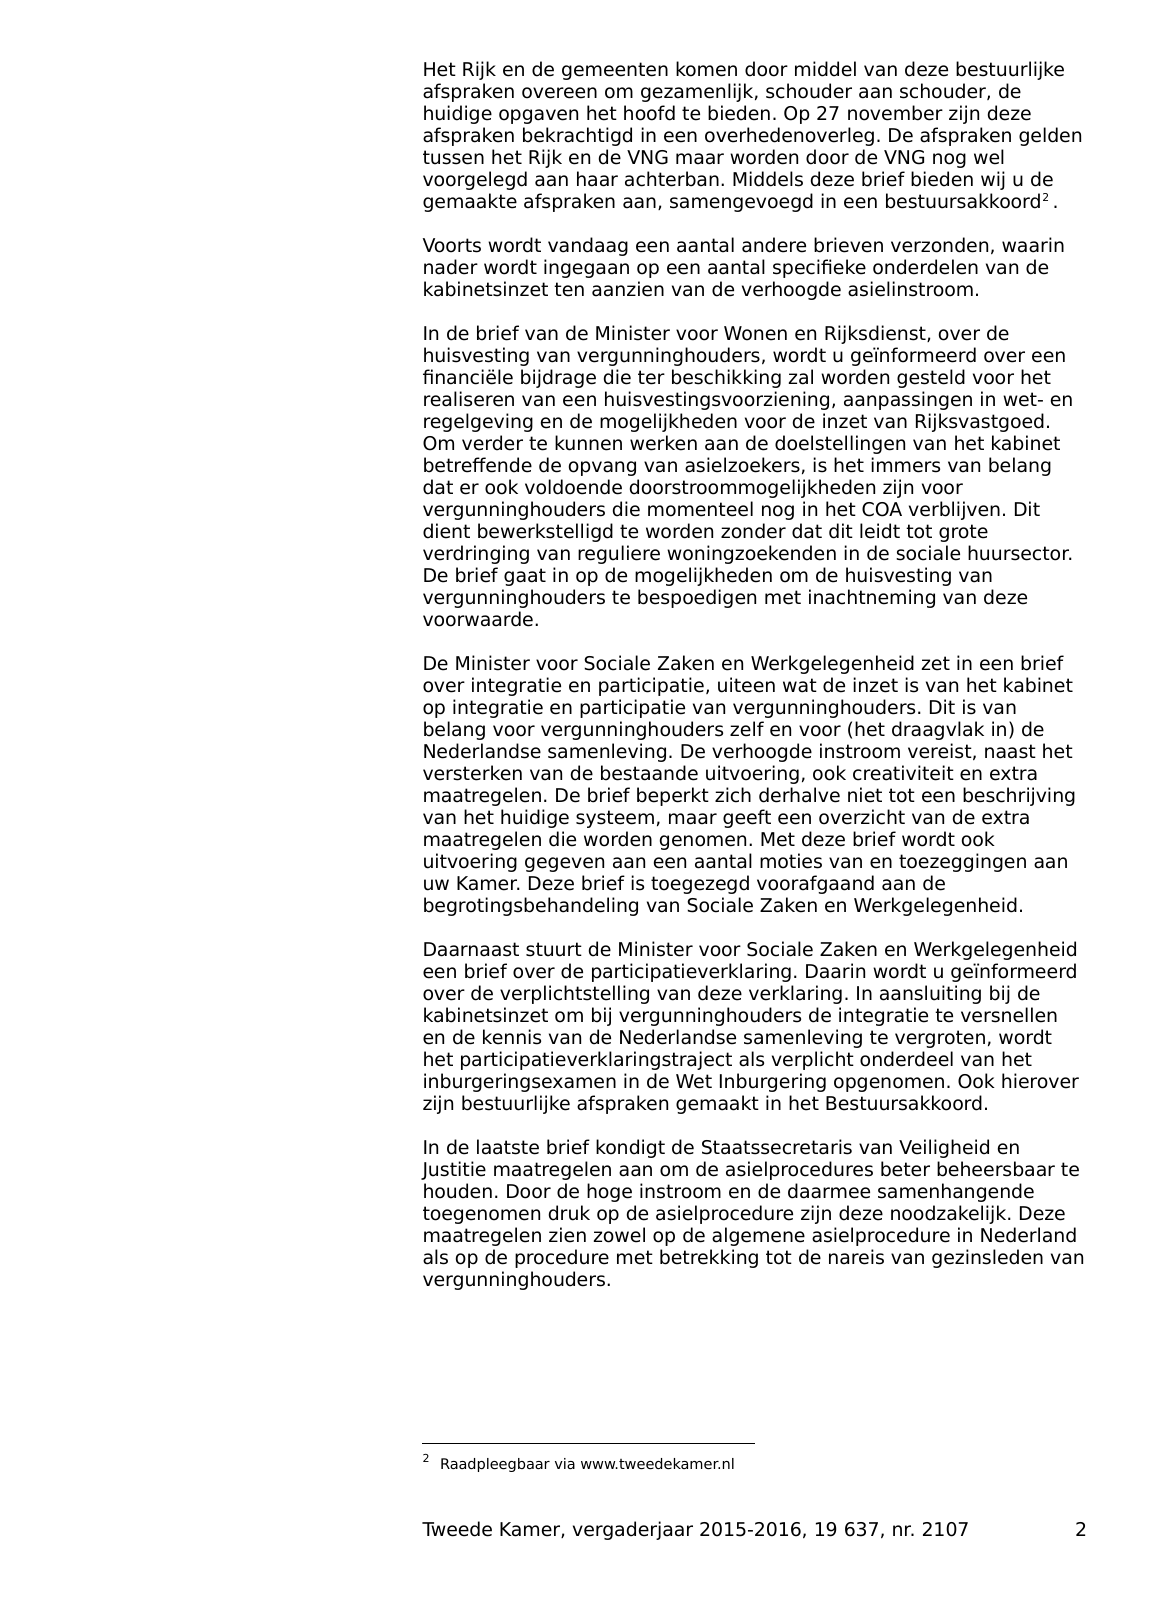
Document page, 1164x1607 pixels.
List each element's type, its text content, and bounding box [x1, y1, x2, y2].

text Daarnaast stuurt de Minister voor Sociale Zaken en Werkgelegenheid een brief over de participatieverklaring. Daarin wordt u geïnformeerd over de verplichtstelling van deze verklaring. In aansluiting bij de kabinetsinzet om bij vergunninghouders de integratie te versnellen en de kennis van de Nederlandse samenleving te vergroten, wordt het participatieverklaringstraject als verplicht onderdeel van het inburgeringsexamen in de Wet Inburgering opgenomen. Ook hierover zijn bestuurlijke afspraken gemaakt in het Bestuursakkoord. [422, 939, 1087, 1115]
text In de brief van de Minister voor Wonen en Rijksdienst, over de huisvesting van vergunninghouders, wordt u geïnformeerd over een financiële bijdrage die ter beschikking zal worden gesteld voor het realiseren van een huisvestingsvoorziening, aanpassingen in wet- en regelgeving en de mogelijkheden voor de inzet van Rijksvastgoed. Om verder te kunnen werken aan de doelstellingen van het kabinet betreffende de opvang van asielzoekers, is het immers van belang dat er ook voldoende doorstroommogelijkheden zijn voor vergunninghouders die momenteel nog in het COA verblijven. Dit dient bewerkstelligd te worden zonder dat dit leidt tot grote verdringing van reguliere woningzoekenden in de sociale huursector. De brief gaat in op de mogelijkheden om de huisvesting van vergunninghouders te bespoedigen met inachtneming van deze voorwaarde. [422, 323, 1087, 631]
text Raadpleegbaar via www.tweedekamer.nl [422, 1452, 1087, 1474]
text Het Rijk en de gemeenten komen door middel van deze bestuurlijke afspraken overeen om gezamenlijk, schouder aan schouder, de huidige opgaven het hoofd te bieden. Op 27 november zijn deze afspraken bekrachtigd in een overhedenoverleg. De afspraken gelden tussen het Rijk en de VNG maar worden door de VNG nog wel voorgelegd aan haar achterban. Middels deze brief bieden wij u de gemaakte afspraken aan, samengevoegd in een bestuursakkoord. [422, 59, 1087, 213]
text De Minister voor Sociale Zaken en Werkgelegenheid zet in een brief over integratie en participatie, uiteen wat de inzet is van het kabinet op integratie en participatie van vergunninghouders. Dit is van belang voor vergunninghouders zelf en voor (het draagvlak in) de Nederlandse samenleving. De verhoogde instroom vereist, naast het versterken van de bestaande uitvoering, ook creativiteit en extra maatregelen. De brief beperkt zich derhalve niet tot een beschrijving van het huidige systeem, maar geeft een overzicht van de extra maatregelen die worden genomen. Met deze brief wordt ook uitvoering gegeven aan een aantal moties van en toezeggingen aan uw Kamer. Deze brief is toegezegd voorafgaand aan de begrotingsbehandeling van Sociale Zaken en Werkgelegenheid. [422, 653, 1087, 917]
text Voorts wordt vandaag een aantal andere brieven verzonden, waarin nader wordt ingegaan op een aantal specifieke onderdelen van de kabinetsinzet ten aanzien van de verhoogde asielinstroom. [422, 235, 1087, 301]
text In de laatste brief kondigt de Staatssecretaris van Veiligheid en Justitie maatregelen aan om de asielprocedures beter beheersbaar te houden. Door de hoge instroom en de daarmee samenhangende toegenomen druk op de asielprocedure zijn deze noodzakelijk. Deze maatregelen zien zowel op de algemene asielprocedure in Nederland als op de procedure met betrekking tot de nareis van gezinsleden van vergunninghouders. [422, 1137, 1087, 1291]
